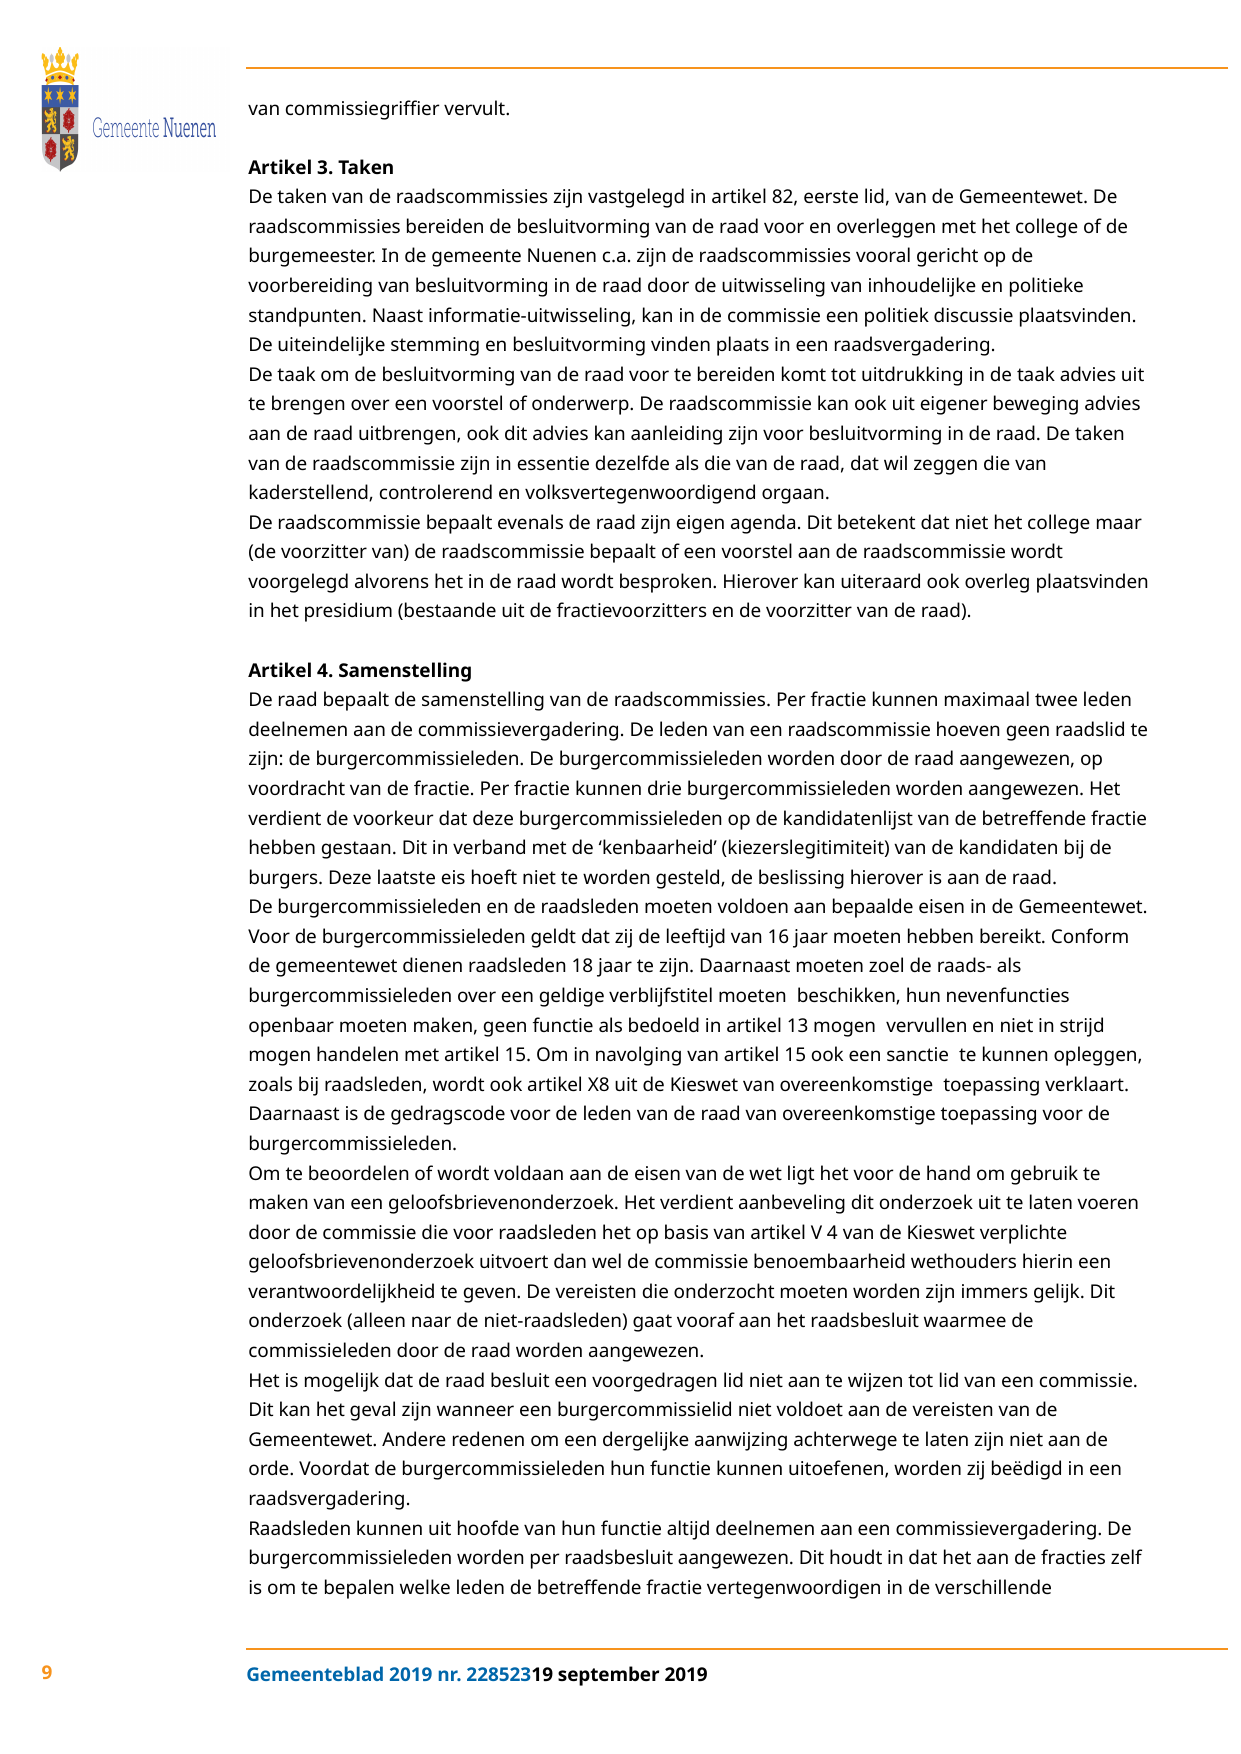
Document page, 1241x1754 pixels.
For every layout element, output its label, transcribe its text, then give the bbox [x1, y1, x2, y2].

text Raadsleden kunnen uit hoofde van hun functie altijd deelnemen aan een commissievergadering. De burgercommissieleden worden per raadsbesluit aangewezen. Dit houdt in dat het aan de fracties zelf is om te bepalen welke leden de betreffende fractie vertegenwoordigen in de verschillende [248, 1515, 1152, 1600]
text De taak om de besluitvorming van de raad voor te bereiden komt tot uitdrukking in de taak advies uit te brengen over een voorstel of onderwerp. De raadscommissie kan ook uit eigener beweging advies aan de raad uitbrengen, ook dit advies kan aanleiding zijn voor besluitvorming in de raad. De taken van de raadscommissie zijn in essentie dezelfde als die van de raad, dat wil zeggen die van kaderstellend, controlerend en volksvertegenwoordigend orgaan. [248, 361, 1152, 505]
text van commissiegriffier vervult. [248, 95, 1152, 121]
text De taken van de raadscommissies zijn vastgelegd in artikel 82, eerste lid, van de Gemeentewet. De raadscommissies bereiden de besluitvorming van de raad voor en overleggen met het college of de burgemeester. In de gemeente Nuenen c.a. zijn de raadscommissies vooral gericht op de voorbereiding van besluitvorming in de raad door de uitwisseling van inhoudelijke en politieke standpunten. Naast informatie-uitwisseling, kan in de commissie een politiek discussie plaatsvinden. De uiteindelijke stemming en besluitvorming vinden plaats in een raadsvergadering. [248, 183, 1152, 357]
text Artikel 3. Taken [248, 154, 1152, 180]
text Het is mogelijk dat de raad besluit een voorgedragen lid niet aan te wijzen tot lid van een commissie. Dit kan het geval zijn wanneer een burgercommissielid niet voldoet aan de vereisten van de Gemeentewet. Andere redenen om een dergelijke aanwijzing achterwege te laten zijn niet aan de orde. Voordat de burgercommissieleden hun functie kunnen uitoefenen, worden zij beëdigd in een raadsvergadering. [248, 1367, 1152, 1511]
picture [41, 47, 231, 172]
text Artikel 4. Samenstelling [248, 657, 1152, 683]
text Om te beoordelen of wordt voldaan aan de eisen van de wet ligt het voor de hand om gebruik te maken van een geloofsbrievenonderzoek. Het verdient aanbeveling dit onderzoek uit te laten voeren door de commissie die voor raadsleden het op basis van artikel V 4 van de Kieswet verplichte geloofsbrievenonderzoek uitvoert dan wel de commissie benoembaarheid wethouders hierin een verantwoordelijkheid te geven. De vereisten die onderzocht moeten worden zijn immers gelijk. Dit onderzoek (alleen naar de niet-raadsleden) gaat vooraf aan het raadsbesluit waarmee de commissieleden door de raad worden aangewezen. [248, 1160, 1152, 1363]
text De raadscommissie bepaalt evenals de raad zijn eigen agenda. Dit betekent dat niet het college maar (de voorzitter van) de raadscommissie bepaalt of een voorstel aan de raadscommissie wordt voorgelegd alvorens het in de raad wordt besproken. Hierover kan uiteraard ook overleg plaatsvinden in het presidium (bestaande uit de fractievoorzitters en de voorzitter van de raad). [248, 509, 1152, 623]
text De raad bepaalt de samenstelling van de raadscommissies. Per fractie kunnen maximaal twee leden deelnemen aan de commissievergadering. De leden van een raadscommissie hoeven geen raadslid te zijn: de burgercommissieleden. De burgercommissieleden worden door de raad aangewezen, op voordracht van de fractie. Per fractie kunnen drie burgercommissieleden worden aangewezen. Het verdient de voorkeur dat deze burgercommissieleden op de kandidatenlijst van de betreffende fractie hebben gestaan. Dit in verband met de ‘kenbaarheid’ (kiezerslegitimiteit) van de kandidaten bij de burgers. Deze laatste eis hoeft niet te worden gesteld, de beslissing hierover is aan de raad. [248, 686, 1152, 890]
text De burgercommissieleden en de raadsleden moeten voldoen aan bepaalde eisen in de Gemeentewet. Voor de burgercommissieleden geldt dat zij de leeftijd van 16 jaar moeten hebben bereikt. Conform de gemeentewet dienen raadsleden 18 jaar te zijn. Daarnaast moeten zoel de raads- als burgercommissieleden over een geldige verblijfstitel moeten beschikken, hun nevenfuncties openbaar moeten maken, geen functie als bedoeld in artikel 13 mogen vervullen en niet in strijd mogen handelen met artikel 15. Om in navolging van artikel 15 ook een sanctie te kunnen opleggen, zoals bij raadsleden, wordt ook artikel X8 uit de Kieswet van overeenkomstige toepassing verklaart. Daarnaast is de gedragscode voor de leden van de raad van overeenkomstige toepassing voor de burgercommissieleden. [248, 893, 1152, 1156]
